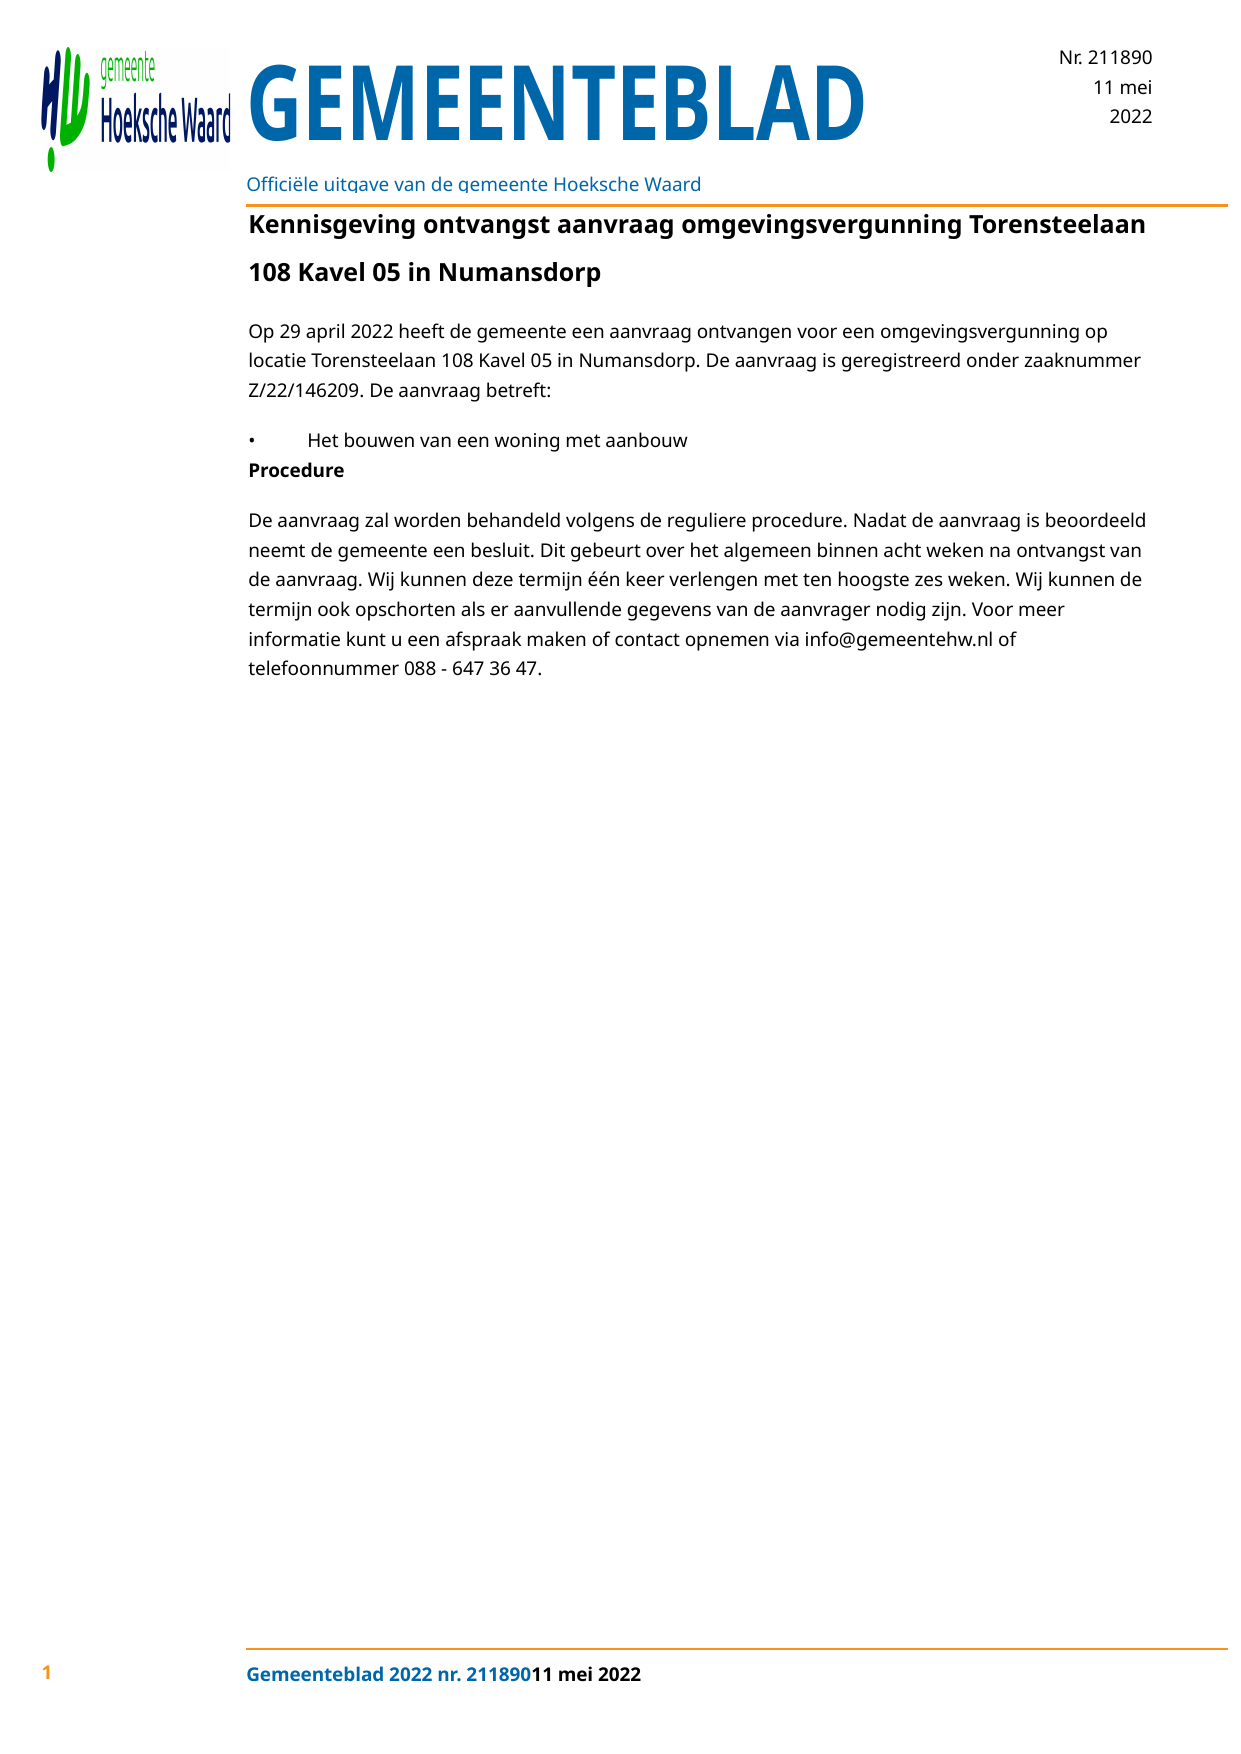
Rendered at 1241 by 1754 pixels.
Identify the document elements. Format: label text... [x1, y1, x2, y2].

text Op 29 april 2022 heeft de gemeente een aanvraag ontvangen voor een omgevingsvergunning op locatie Torensteelaan 108 Kavel 05 in Numansdorp. De aanvraag is geregistreerd onder zaaknummer Z/22/146209. De aanvraag betreft: [248, 318, 1152, 403]
picture [41, 47, 231, 172]
text Procedure [248, 457, 1152, 483]
text De aanvraag zal worden behandeld volgens de reguliere procedure. Nadat de aanvraag is beoordeeld neemt de gemeente een besluit. Dit gebeurt over het algemeen binnen acht weken na ontvangst van de aanvraag. Wij kunnen deze termijn één keer verlengen met ten hoogste zes weken. Wij kunnen de termijn ook opschorten als er aanvullende gegevens van de aanvrager nodig zijn. Voor meer informatie kunt u een afspraak maken of contact opnemen via info@gemeentehw.nl of telefoonnummer 088 - 647 36 47. [248, 507, 1152, 681]
list Het bouwen van een woning met aanbouw [248, 427, 1152, 453]
text Kennisgeving ontvangst aanvraag omgevingsvergunning Torensteelaan 108 Kavel 05 in Numansdorp [248, 207, 1152, 288]
